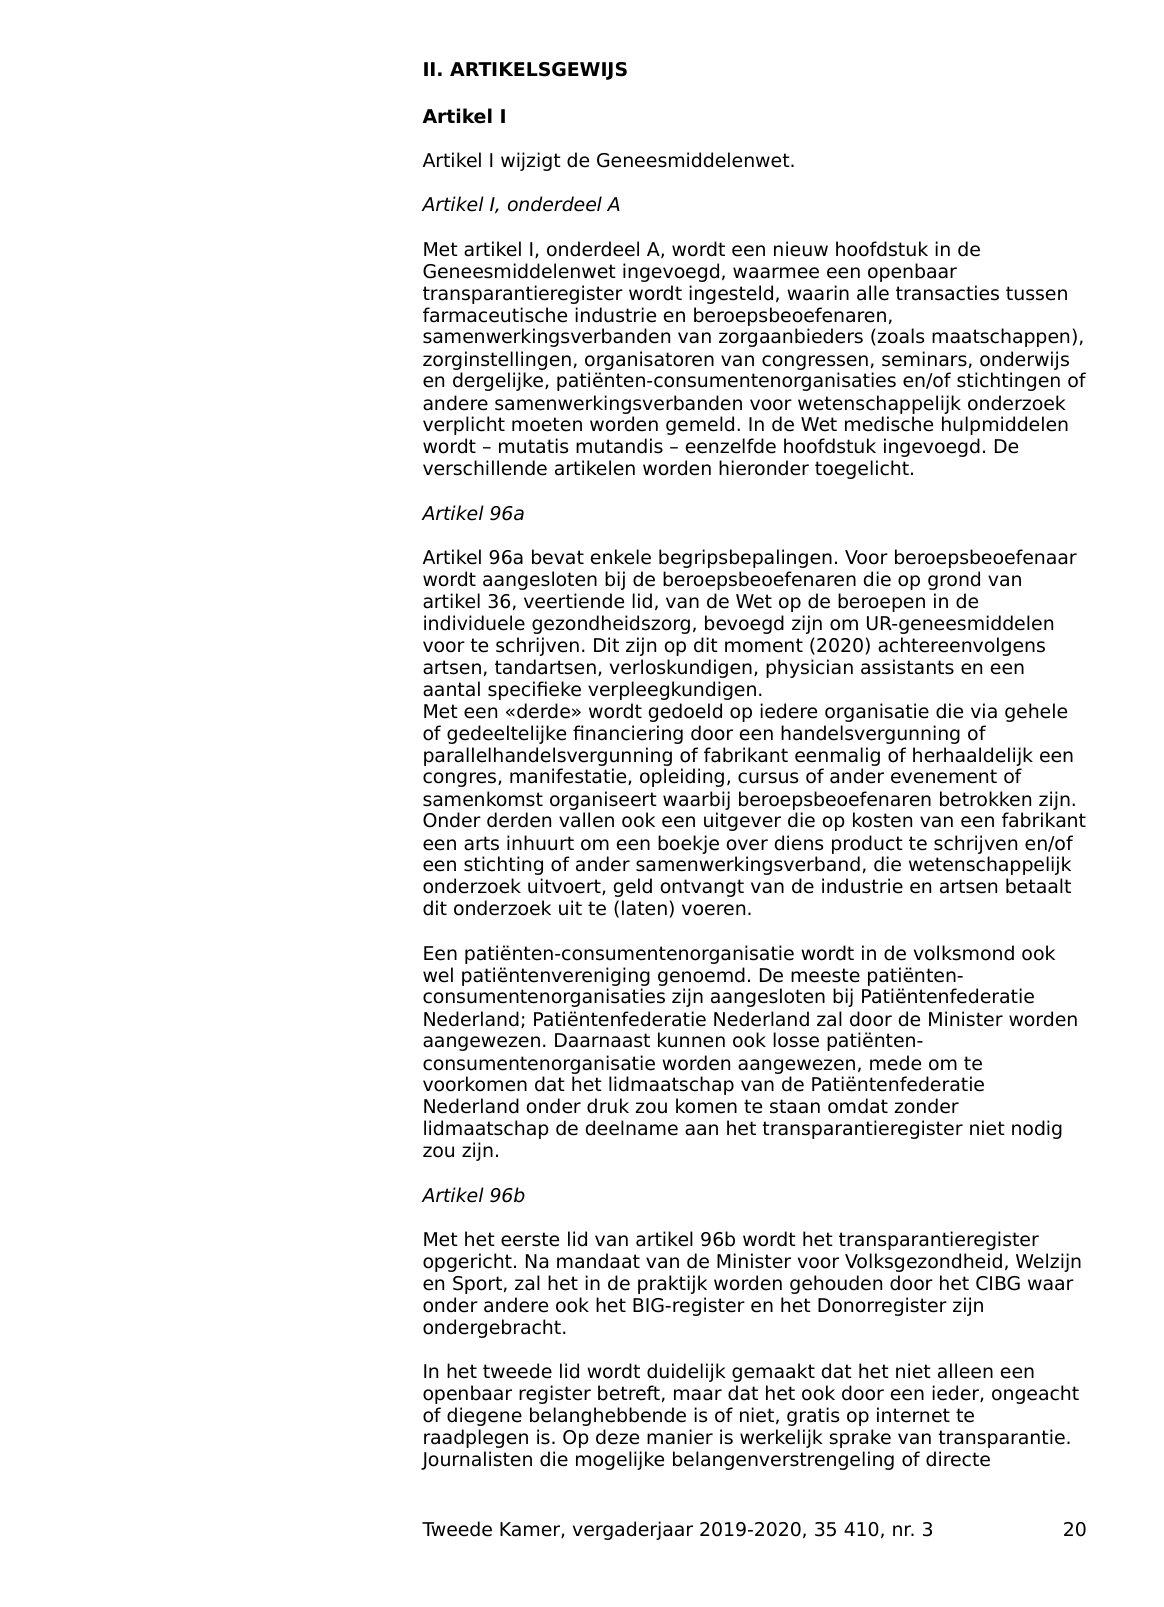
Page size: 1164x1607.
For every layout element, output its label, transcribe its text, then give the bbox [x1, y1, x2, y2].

text Een patiënten-consumentenorganisatie wordt in de volksmond ook wel patiëntenvereniging genoemd. De meeste patiënten-consumentenorganisaties zijn aangesloten bij Patiëntenfederatie Nederland; Patiëntenfederatie Nederland zal door de Minister worden aangewezen. Daarnaast kunnen ook losse patiënten-consumentenorganisatie worden aangewezen, mede om te voorkomen dat het lidmaatschap van de Patiëntenfederatie Nederland onder druk zou komen te staan omdat zonder lidmaatschap de deelname aan het transparantieregister niet nodig zou zijn. [422, 942, 1087, 1162]
text Met een «derde» wordt gedoeld op iedere organisatie die via gehele of gedeeltelijke financiering door een handelsvergunning of parallelhandelsvergunning of fabrikant eenmalig of herhaaldelijk een congres, manifestatie, opleiding, cursus of ander evenement of samenkomst organiseert waarbij beroepsbeoefenaren betrokken zijn. Onder derden vallen ook een uitgever die op kosten van een fabrikant een arts inhuurt om een boekje over diens product te schrijven en/of een stichting of ander samenwerkingsverband, die wetenschappelijk onderzoek uitvoert, geld ontvangt van de industrie en artsen betaalt dit onderzoek uit te (laten) voeren. [422, 701, 1087, 920]
text Artikel 96a bevat enkele begripsbepalingen. Voor beroepsbeoefenaar wordt aangesloten bij de beroepsbeoefenaren die op grond van artikel 36, veertiende lid, van de Wet op de beroepen in de individuele gezondheidszorg, bevoegd zijn om UR-geneesmiddelen voor te schrijven. Dit zijn op dit moment (2020) achtereenvolgens artsen, tandartsen, verloskundigen, physician assistants en een aantal specifieke verpleegkundigen. [422, 547, 1087, 701]
subtitle Artikel I [422, 106, 1087, 128]
subtitle II. ARTIKELSGEWIJS [422, 59, 1087, 81]
text Met artikel I, onderdeel A, wordt een nieuw hoofdstuk in de Geneesmiddelenwet ingevoegd, waarmee een openbaar transparantieregister wordt ingesteld, waarin alle transacties tussen farmaceutische industrie en beroepsbeoefenaren, samenwerkingsverbanden van zorgaanbieders (zoals maatschappen), zorginstellingen, organisatoren van congressen, seminars, onderwijs en dergelijke, patiënten-consumentenorganisaties en/of stichtingen of andere samenwerkingsverbanden voor wetenschappelijk onderzoek verplicht moeten worden gemeld. In de Wet medische hulpmiddelen wordt – mutatis mutandis – eenzelfde hoofdstuk ingevoegd. De verschillende artikelen worden hieronder toegelicht. [422, 238, 1087, 480]
subtitle Artikel 96a [422, 502, 1087, 524]
subtitle Artikel I, onderdeel A [422, 194, 1087, 216]
text Artikel I wijzigt de Geneesmiddelenwet. [422, 150, 1087, 172]
text Met het eerste lid van artikel 96b wordt het transparantieregister opgericht. Na mandaat van de Minister voor Volksgezondheid, Welzijn en Sport, zal het in de praktijk worden gehouden door het CIBG waar onder andere ook het BIG-register en het Donorregister zijn ondergebracht. [422, 1229, 1087, 1338]
text In het tweede lid wordt duidelijk gemaakt dat het niet alleen een openbaar register betreft, maar dat het ook door een ieder, ongeacht of diegene belanghebbende is of niet, gratis op internet te raadplegen is. Op deze manier is werkelijk sprake van transparantie. Journalisten die mogelijke belangenverstrengeling of directe [422, 1361, 1087, 1471]
subtitle Artikel 96b [422, 1184, 1087, 1206]
